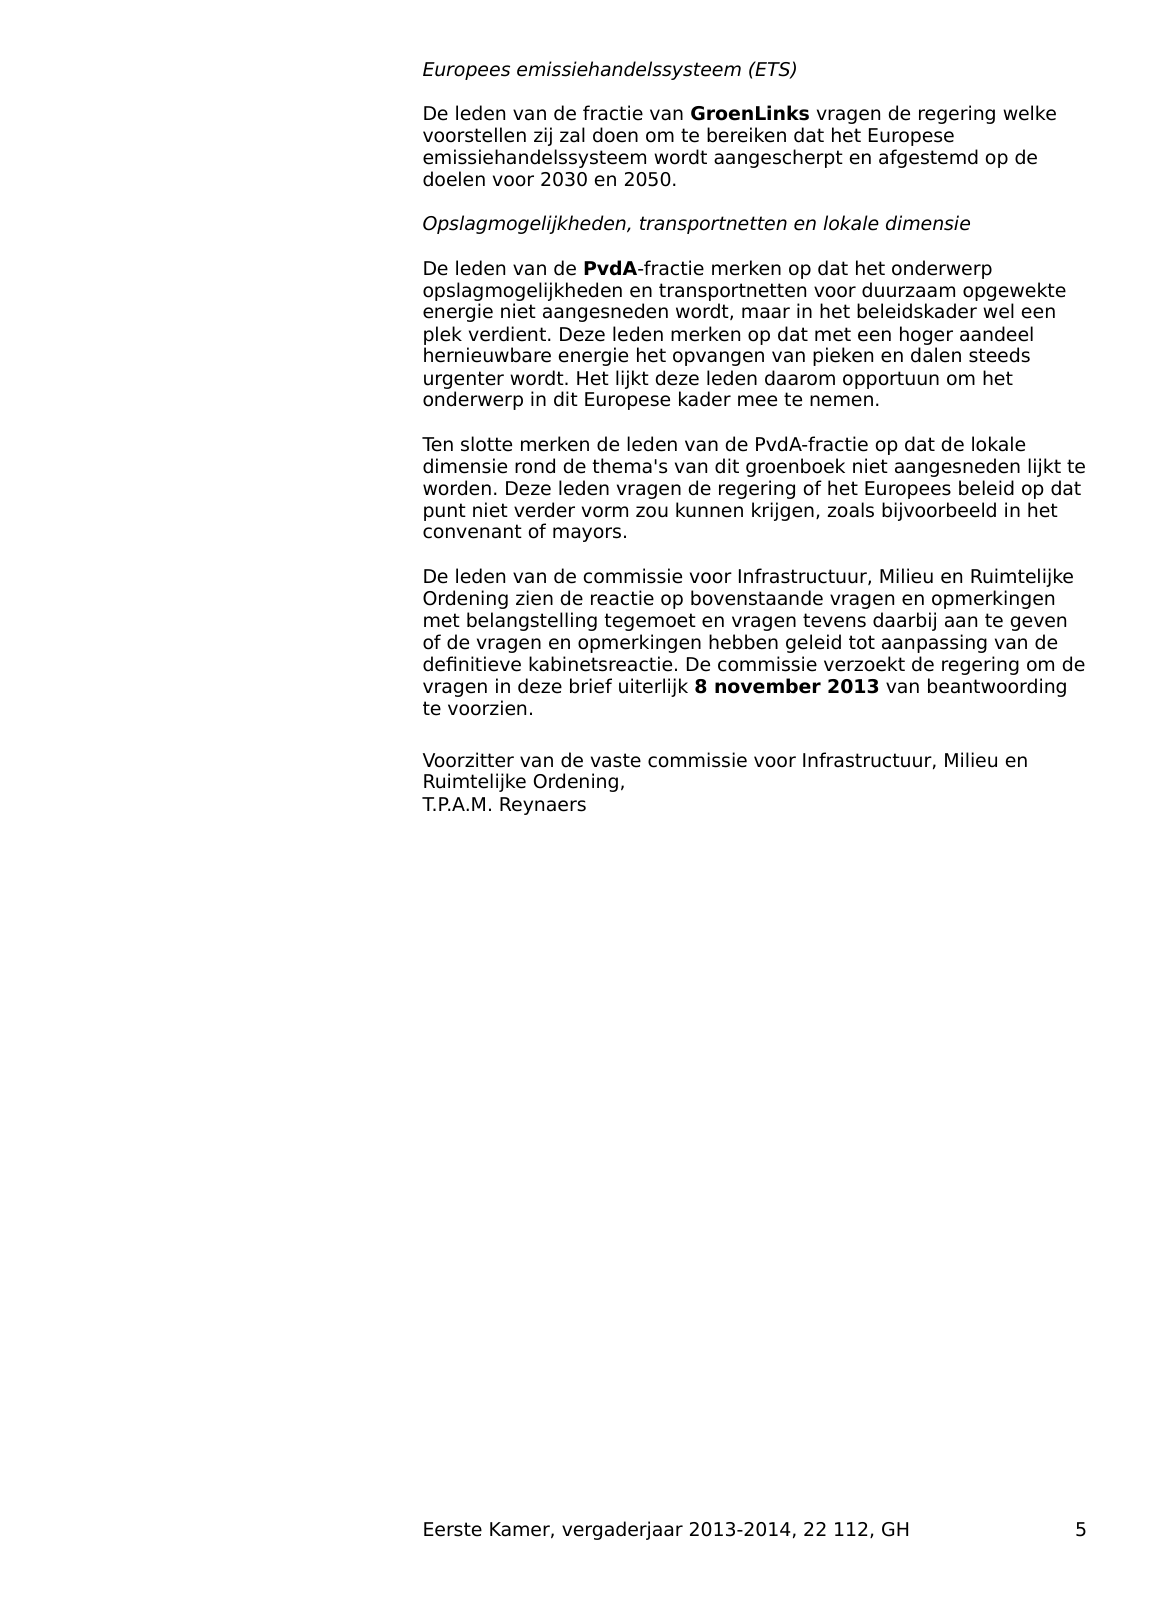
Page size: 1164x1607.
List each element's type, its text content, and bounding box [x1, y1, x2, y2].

text De leden van de fractie van GroenLinks vragen de regering welke voorstellen zij zal doen om te bereiken dat het Europese emissiehandelssysteem wordt aangescherpt en afgestemd op de doelen voor 2030 en 2050. [422, 103, 1087, 191]
text Voorzitter van de vaste commissie voor Infrastructuur, Milieu en Ruimtelijke Ordening, T.P.A.M. Reynaers [422, 749, 1087, 815]
text De leden van de commissie voor Infrastructuur, Milieu en Ruimtelijke Ordening zien de reactie op bovenstaande vragen en opmerkingen met belangstelling tegemoet en vragen tevens daarbij aan te geven of de vragen en opmerkingen hebben geleid tot aanpassing van de definitieve kabinetsreactie. De commissie verzoekt de regering om de vragen in deze brief uiterlijk 8 november 2013 van beantwoording te voorzien. [422, 566, 1087, 719]
subtitle Europees emissiehandelssysteem (ETS) [422, 59, 1087, 81]
text Ten slotte merken de leden van de PvdA-fractie op dat de lokale dimensie rond de thema's van dit groenboek niet aangesneden lijkt te worden. Deze leden vragen de regering of het Europees beleid op dat punt niet verder vorm zou kunnen krijgen, zoals bijvoorbeeld in het convenant of mayors. [422, 433, 1087, 543]
subtitle Opslagmogelijkheden, transportnetten en lokale dimensie [422, 213, 1087, 235]
text De leden van de PvdA-fractie merken op dat het onderwerp opslagmogelijkheden en transportnetten voor duurzaam opgewekte energie niet aangesneden wordt, maar in het beleidskader wel een plek verdient. Deze leden merken op dat met een hoger aandeel hernieuwbare energie het opvangen van pieken en dalen steeds urgenter wordt. Het lijkt deze leden daarom opportuun om het onderwerp in dit Europese kader mee te nemen. [422, 257, 1087, 411]
